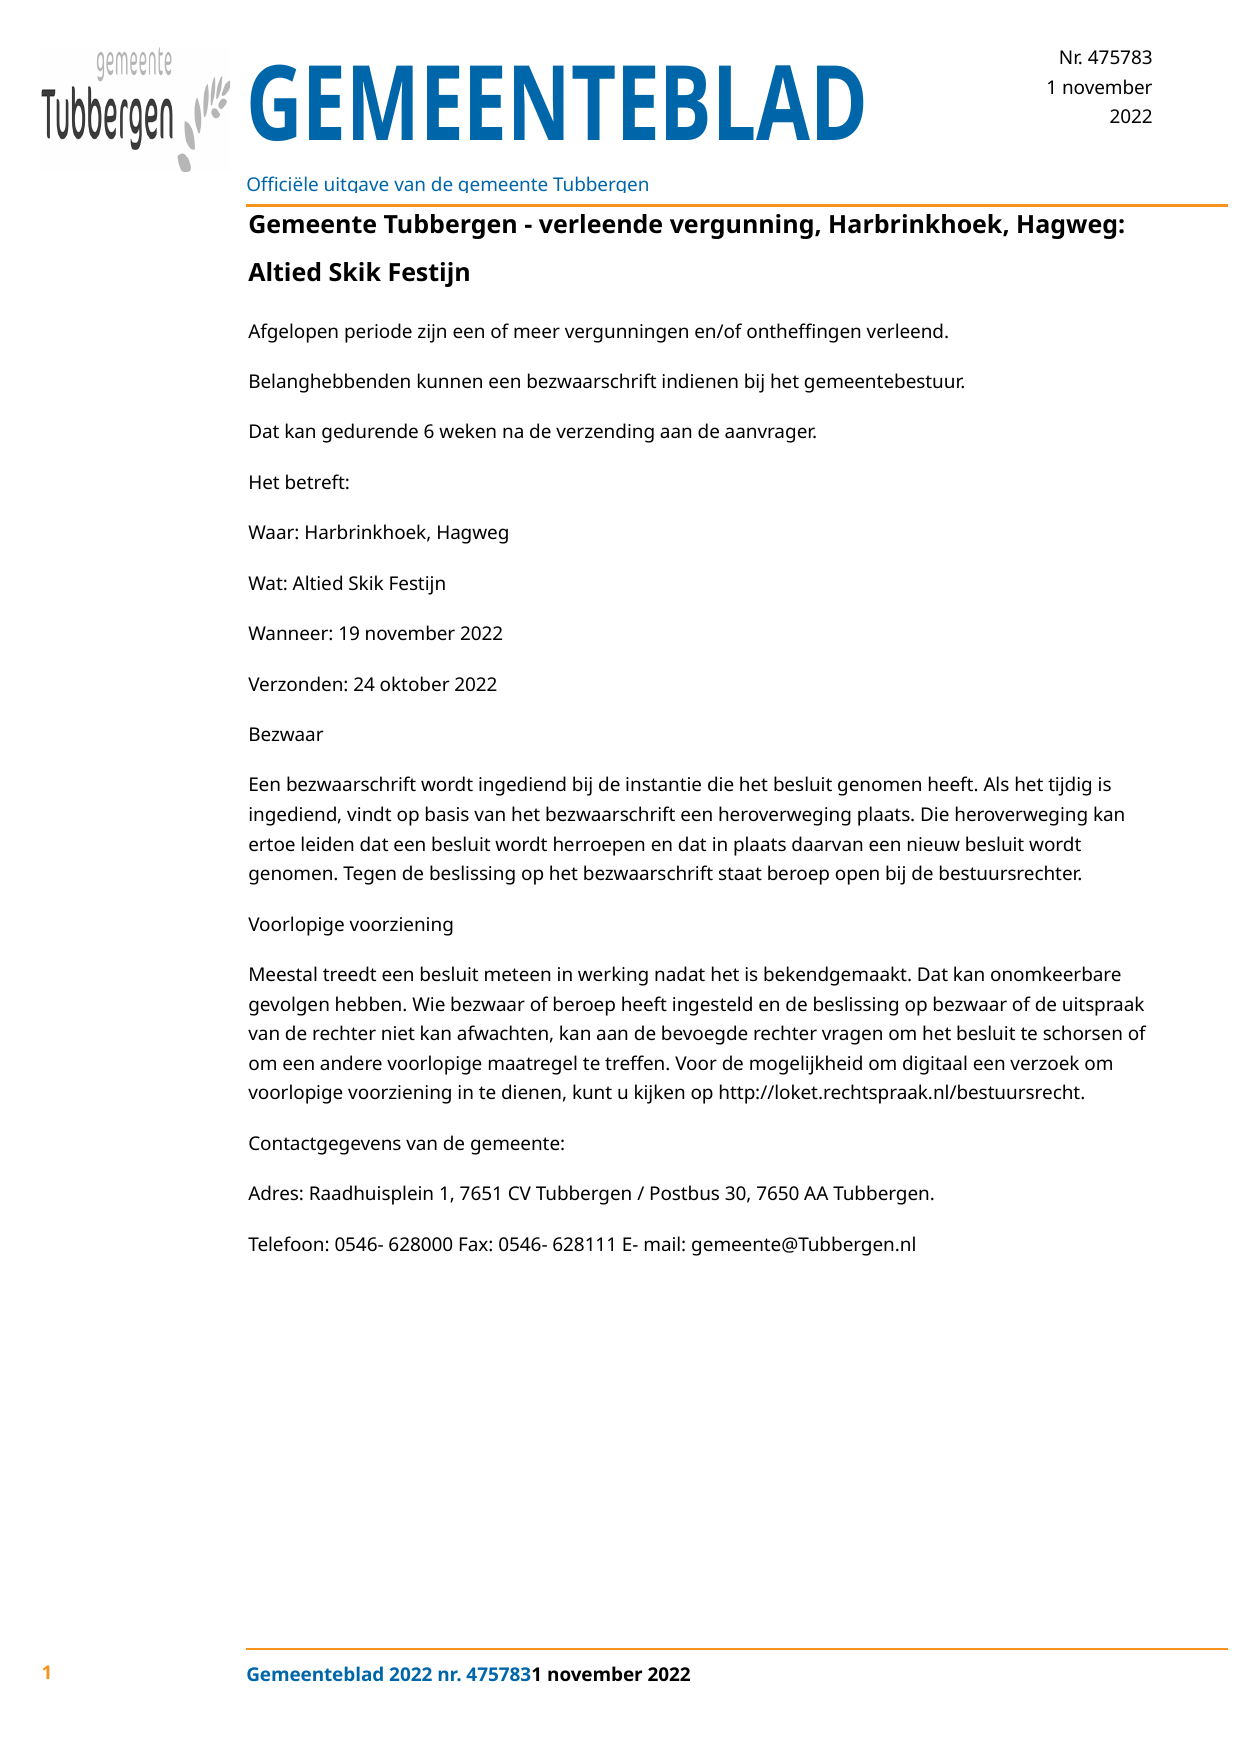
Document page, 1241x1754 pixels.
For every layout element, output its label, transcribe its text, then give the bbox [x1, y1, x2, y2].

text Belanghebbenden kunnen een bezwaarschrift indienen bij het gemeentebestuur. [248, 368, 1152, 394]
text Adres: Raadhuisplein 1, 7651 CV Tubbergen / Postbus 30, 7650 AA Tubbergen. [248, 1180, 1152, 1206]
text Een bezwaarschrift wordt ingediend bij de instantie die het besluit genomen heeft. Als het tijdig is ingediend, vindt op basis van het bezwaarschrift een heroverweging plaats. Die heroverweging kan ertoe leiden dat een besluit wordt herroepen en dat in plaats daarvan een nieuw besluit wordt genomen. Tegen de beslissing op het bezwaarschrift staat beroep open bij de bestuursrechter. [248, 772, 1152, 886]
text Het betreft: [248, 469, 1152, 495]
text Contactgegevens van de gemeente: [248, 1130, 1152, 1156]
picture [41, 47, 231, 172]
text Wanneer: 19 november 2022 [248, 620, 1152, 646]
text Bezwaar [248, 721, 1152, 747]
text Waar: Harbrinkhoek, Hagweg [248, 519, 1152, 545]
text Meestal treedt een besluit meteen in werking nadat het is bekendgemaakt. Dat kan onomkeerbare gevolgen hebben. Wie bezwaar of beroep heeft ingesteld en de beslissing op bezwaar of de uitspraak van de rechter niet kan afwachten, kan aan de bevoegde rechter vragen om het besluit te schorsen of om een andere voorlopige maatregel te treffen. Voor de mogelijkheid om digitaal een verzoek om voorlopige voorziening in te dienen, kunt u kijken op http://loket.rechtspraak.nl/bestuursrecht. [248, 961, 1152, 1105]
text Telefoon: 0546- 628000 Fax: 0546- 628111 E- mail: gemeente@Tubbergen.nl [248, 1231, 1152, 1257]
text Dat kan gedurende 6 weken na de verzending aan de aanvrager. [248, 419, 1152, 444]
text Voorlopige voorziening [248, 911, 1152, 937]
text Gemeente Tubbergen - verleende vergunning, Harbrinkhoek, Hagweg: Altied Skik Festijn [248, 207, 1152, 288]
text Verzonden: 24 oktober 2022 [248, 671, 1152, 697]
text Afgelopen periode zijn een of meer vergunningen en/of ontheffingen verleend. [248, 318, 1152, 344]
text Wat: Altied Skik Festijn [248, 570, 1152, 596]
